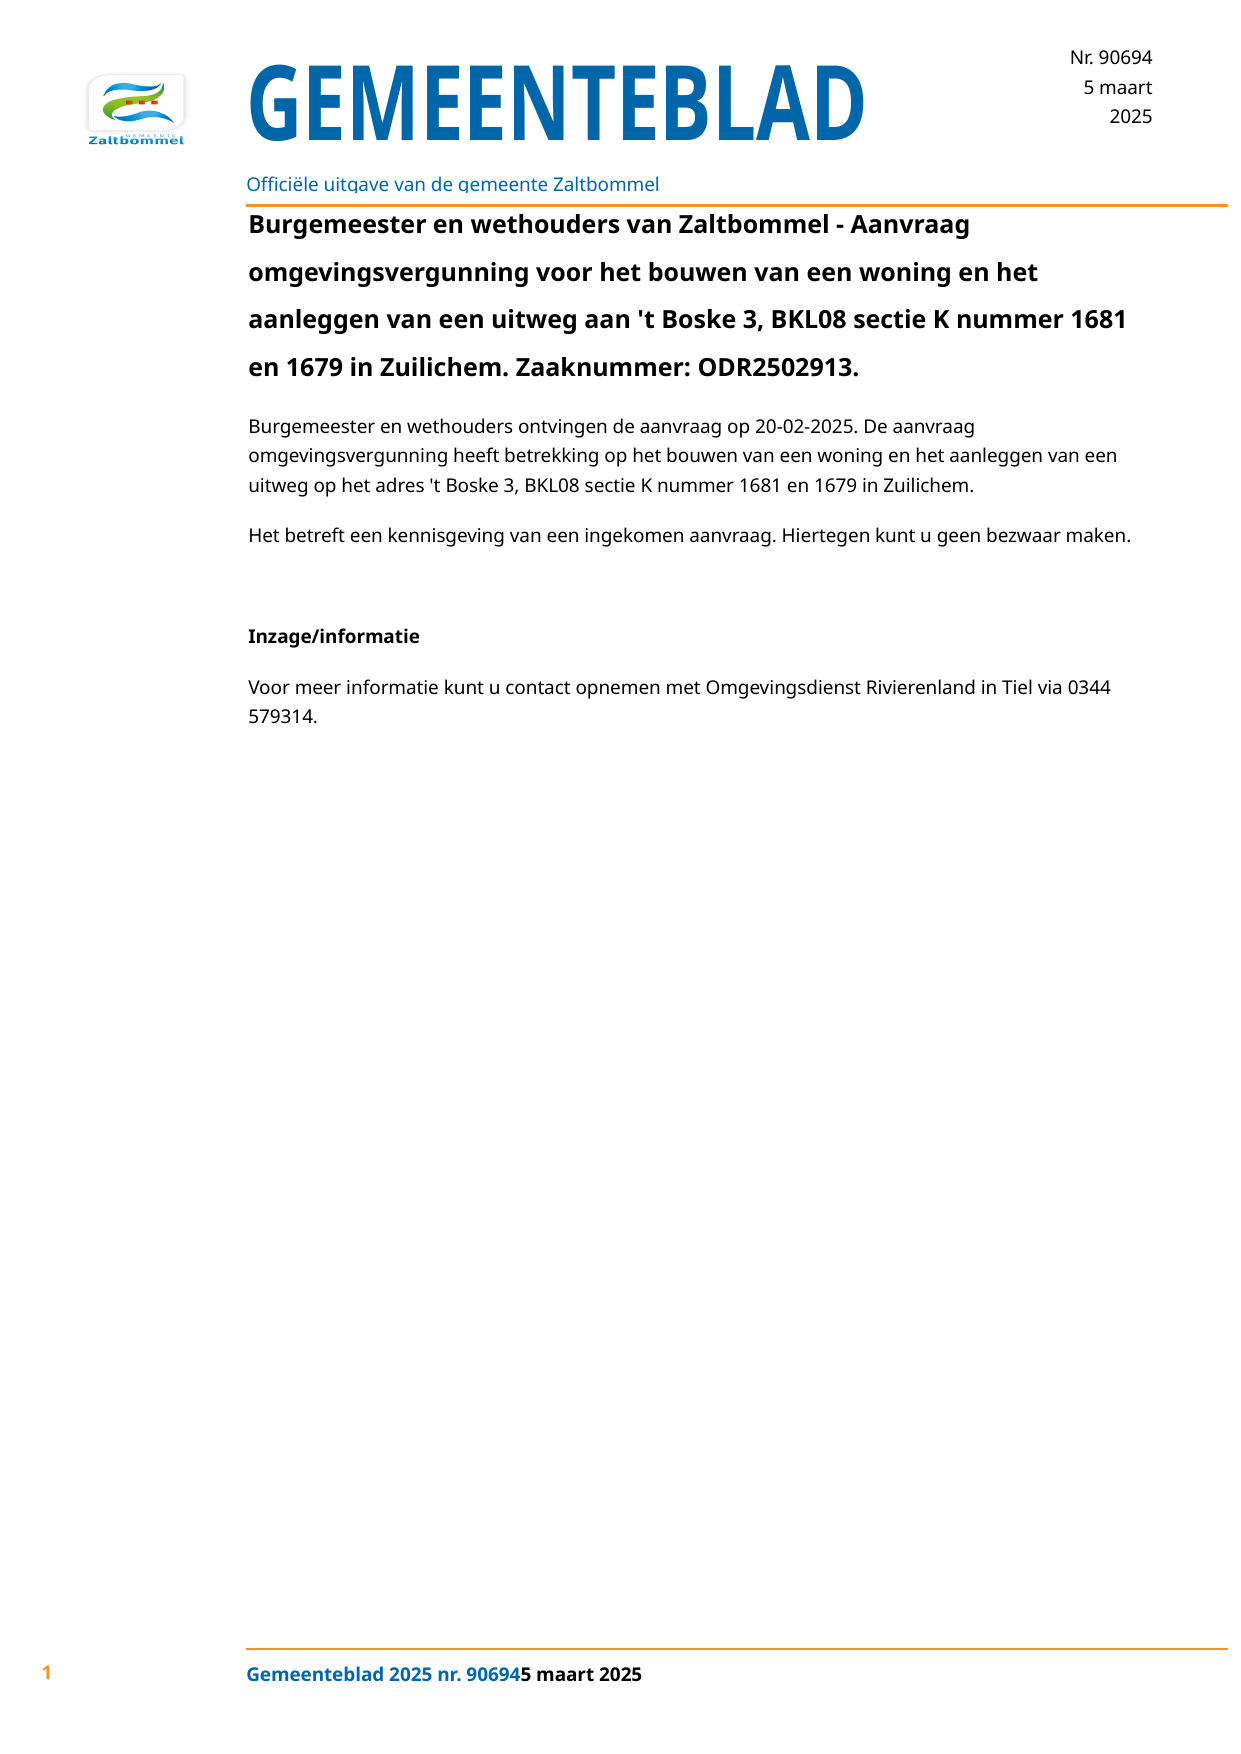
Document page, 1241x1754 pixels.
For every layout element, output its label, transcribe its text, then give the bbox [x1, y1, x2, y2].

text Het betreft een kennisgeving van een ingekomen aanvraag. Hiertegen kunt u geen bezwaar maken. [248, 523, 1152, 548]
text Voor meer informatie kunt u contact opnemen met Omgevingsdienst Rivierenland in Tiel via 0344 579314. [248, 674, 1152, 729]
picture [41, 47, 231, 172]
text Inzage/informatie [248, 623, 1152, 649]
text Burgemeester en wethouders ontvingen de aanvraag op 20-02-2025. De aanvraag omgevingsvergunning heeft betrekking op het bouwen van een woning en het aanleggen van een uitweg op het adres 't Boske 3, BKL08 sectie K nummer 1681 en 1679 in Zuilichem. [248, 413, 1152, 498]
text Burgemeester en wethouders van Zaltbommel - Aanvraag omgevingsvergunning voor het bouwen van een woning en het aanleggen van een uitweg aan 't Boske 3, BKL08 sectie K nummer 1681 en 1679 in Zuilichem. Zaaknummer: ODR2502913. [248, 207, 1152, 384]
